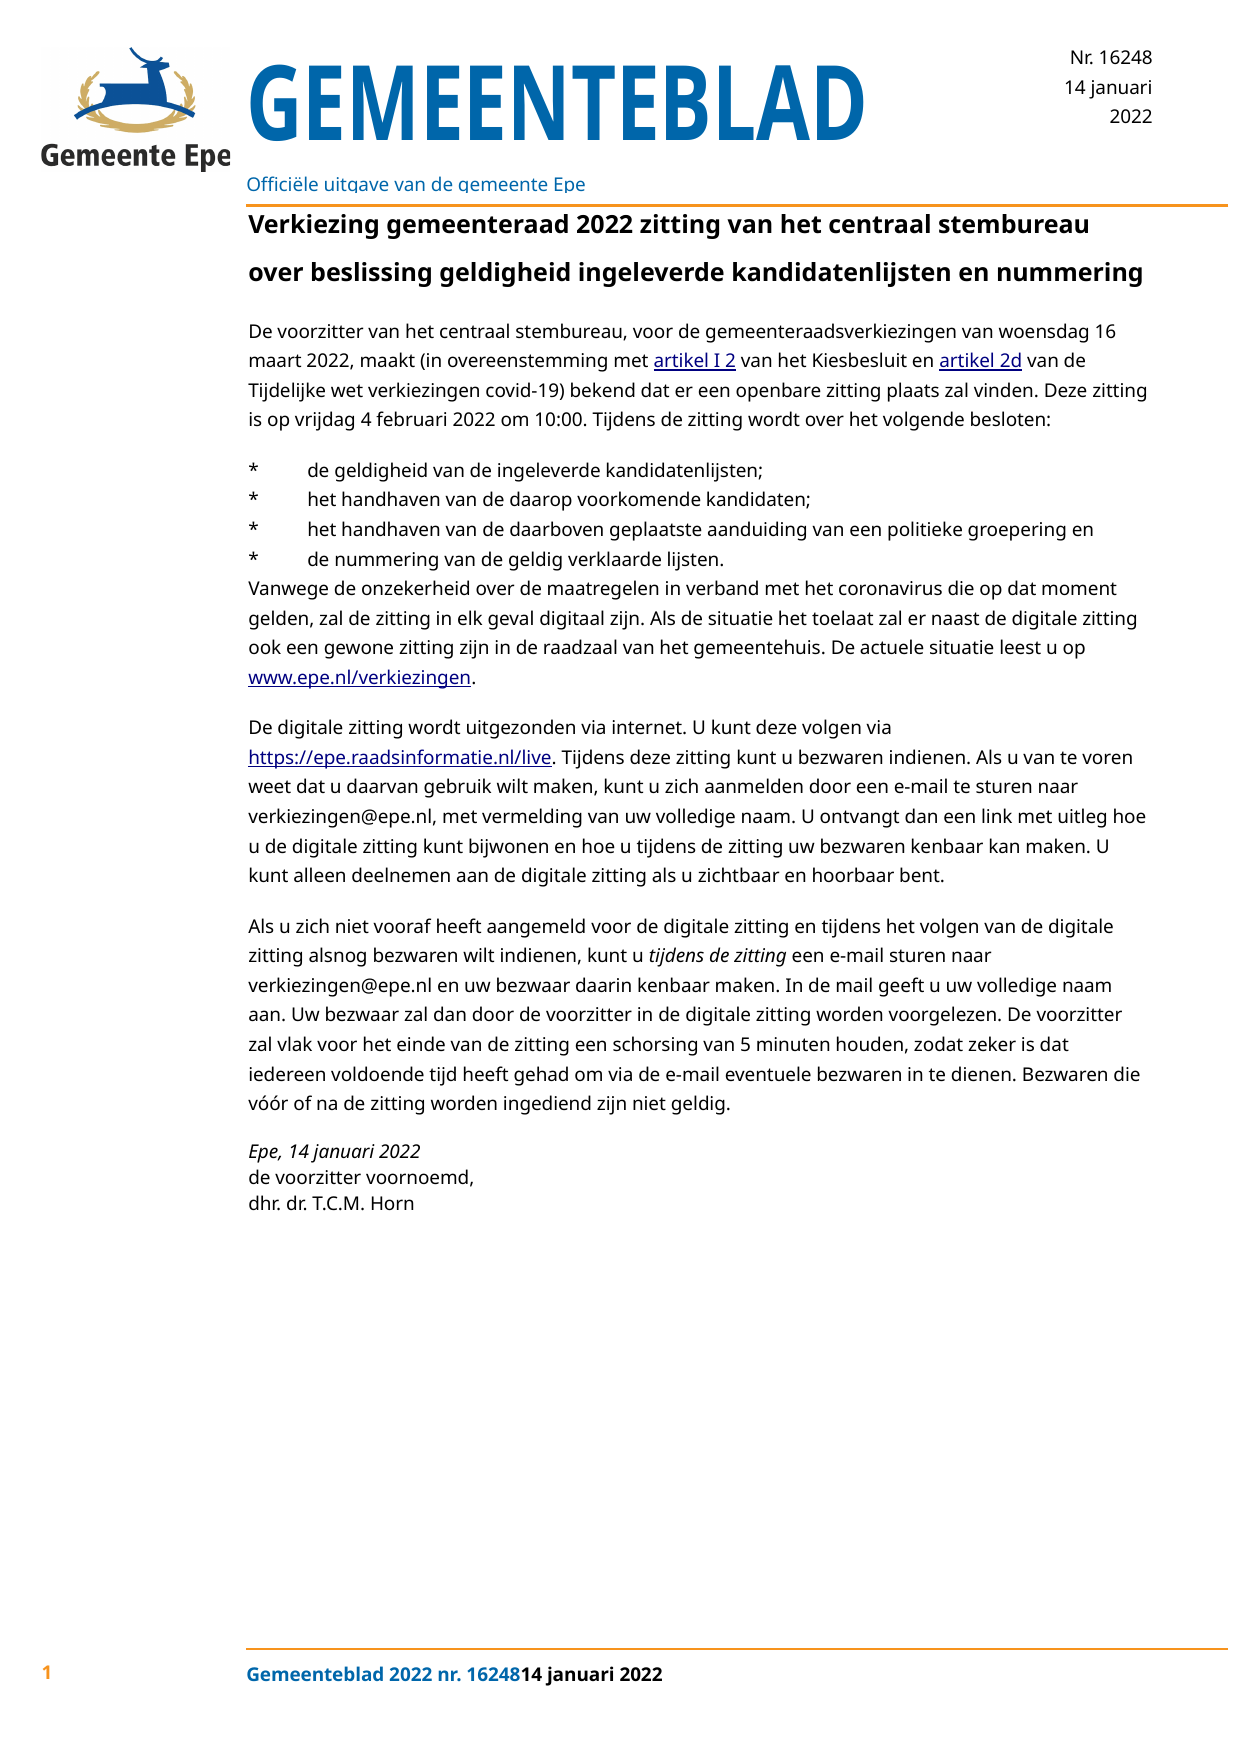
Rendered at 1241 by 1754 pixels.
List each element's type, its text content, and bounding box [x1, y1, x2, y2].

text De digitale zitting wordt uitgezonden via internet. U kunt deze volgen via https://epe.raadsinformatie.nl/live. Tijdens deze zitting kunt u bezwaren indienen. Als u van te voren weet dat u daarvan gebruik wilt maken, kunt u zich aanmelden door een e-mail te sturen naar verkiezingen@epe.nl, met vermelding van uw volledige naam. U ontvangt dan een link met uitleg hoe u de digitale zitting kunt bijwonen en hoe u tijdens de zitting uw bezwaren kenbaar kan maken. U kunt alleen deelnemen aan de digitale zitting als u zichtbaar en hoorbaar bent. [248, 714, 1152, 888]
list de nummering van de geldig verklaarde lijsten. [248, 546, 1152, 572]
text de voorzitter voornoemd, [248, 1164, 1152, 1190]
text dhr. dr. T.C.M. Horn [248, 1190, 1152, 1215]
list de geldigheid van de ingeleverde kandidatenlijsten; [248, 457, 1152, 483]
text Epe, 14 januari 2022 [248, 1138, 1152, 1164]
picture [41, 47, 231, 172]
list het handhaven van de daarboven geplaatste aanduiding van een politieke groepering en [248, 516, 1152, 542]
text Als u zich niet vooraf heeft aangemeld voor de digitale zitting en tijdens het volgen van de digitale zitting alsnog bezwaren wilt indienen, kunt u tijdens de zitting een e-mail sturen naar verkiezingen@epe.nl en uw bezwaar daarin kenbaar maken. In de mail geeft u uw volledige naam aan. Uw bezwaar zal dan door de voorzitter in de digitale zitting worden voorgelezen. De voorzitter zal vlak voor het einde van de zitting een schorsing van 5 minuten houden, zodat zeker is dat iedereen voldoende tijd heeft gehad om via de e-mail eventuele bezwaren in te dienen. Bezwaren die vóór of na de zitting worden ingediend zijn niet geldig. [248, 913, 1152, 1116]
list het handhaven van de daarop voorkomende kandidaten; [248, 487, 1152, 512]
text Verkiezing gemeenteraad 2022 zitting van het centraal stembureau over beslissing geldigheid ingeleverde kandidatenlijsten en nummering [248, 207, 1152, 288]
text De voorzitter van het centraal stembureau, voor de gemeenteraadsverkiezingen van woensdag 16 maart 2022, maakt (in overeenstemming met artikel I 2 van het Kiesbesluit en artikel 2d van de Tijdelijke wet verkiezingen covid-19) bekend dat er een openbare zitting plaats zal vinden. Deze zitting is op vrijdag 4 februari 2022 om 10:00. Tijdens de zitting wordt over het volgende besloten: [248, 318, 1152, 432]
text Vanwege de onzekerheid over de maatregelen in verband met het coronavirus die op dat moment gelden, zal de zitting in elk geval digitaal zijn. Als de situatie het toelaat zal er naast de digitale zitting ook een gewone zitting zijn in de raadzaal van het gemeentehuis. De actuele situatie leest u op www.epe.nl/verkiezingen. [248, 575, 1152, 690]
